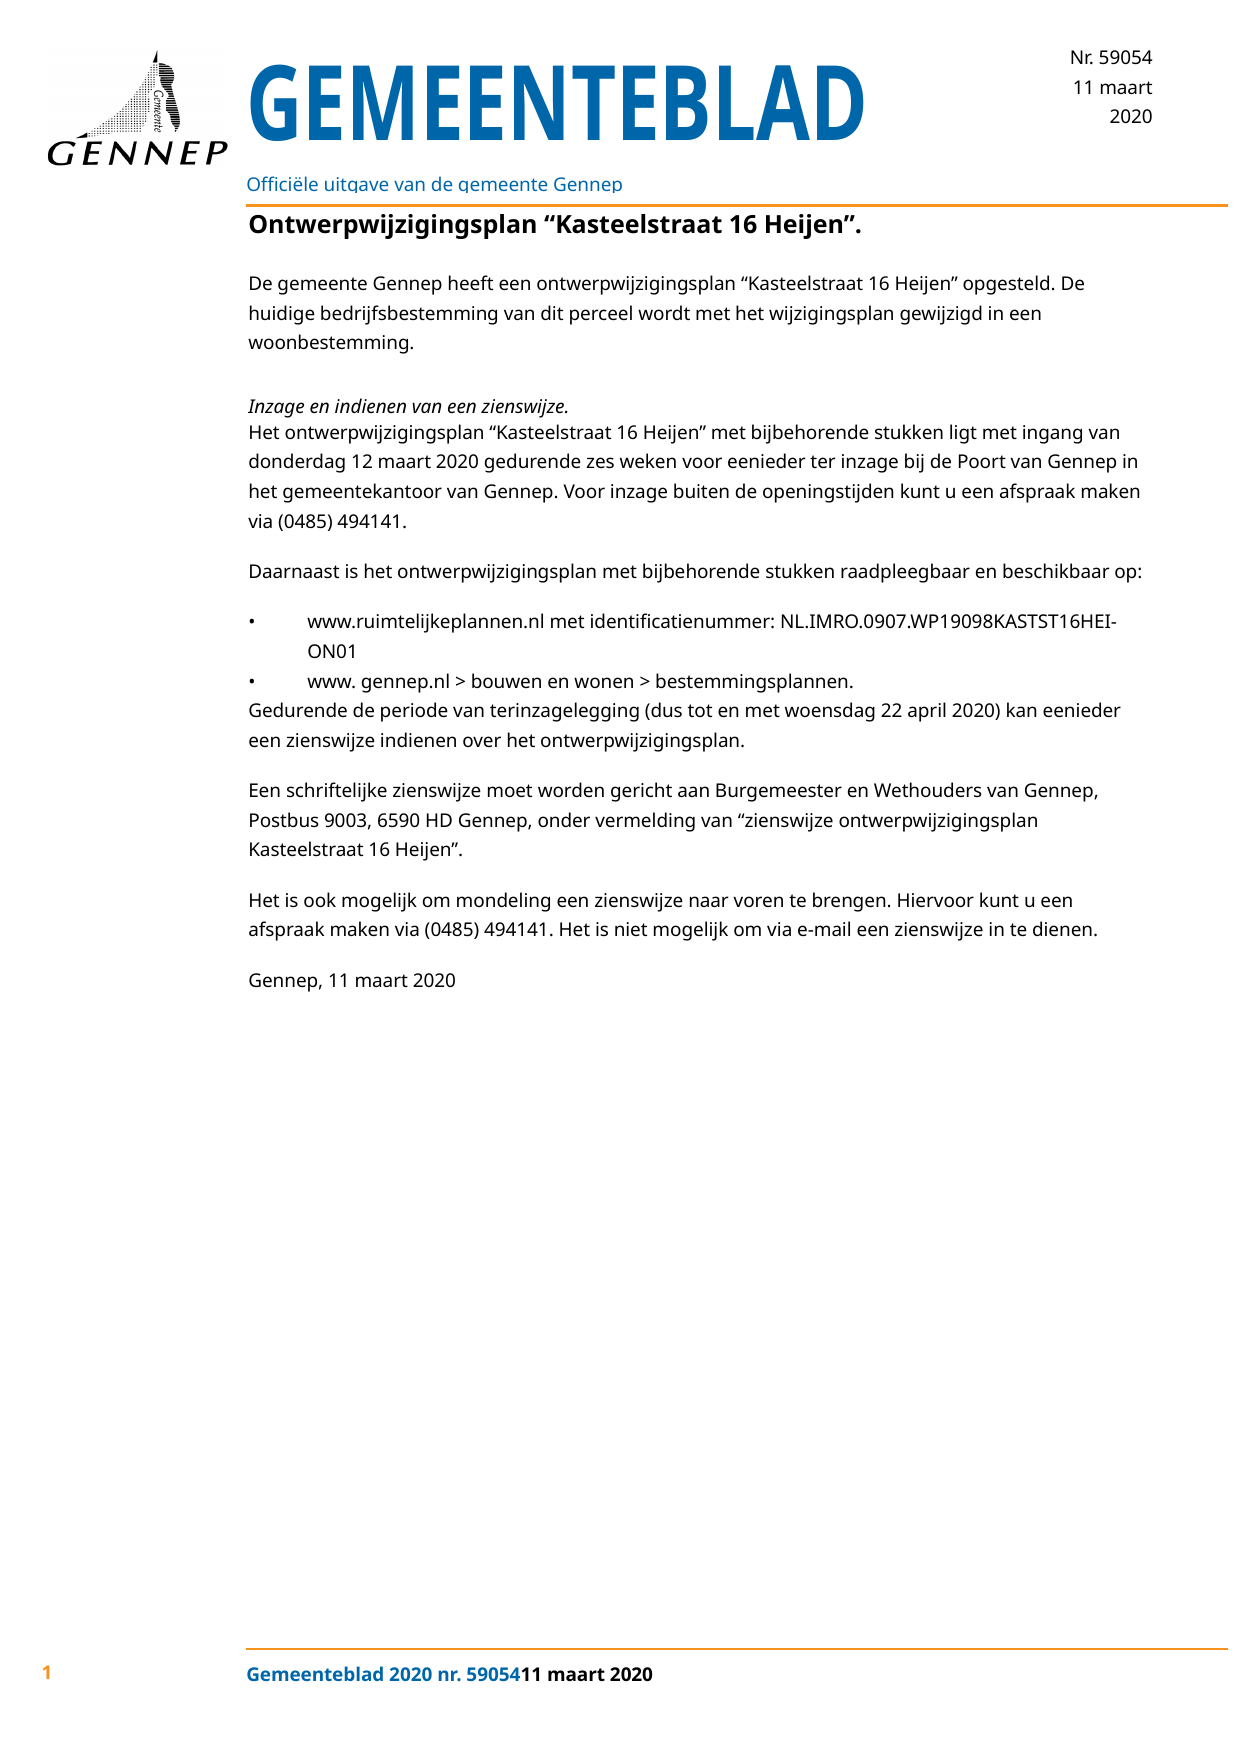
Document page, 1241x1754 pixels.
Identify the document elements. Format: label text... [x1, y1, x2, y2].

list www.ruimtelijkeplannen.nl met identificatienummer: NL.IMRO.0907.WP19098KASTST16HEI-ON01 [248, 609, 1152, 664]
list www. gennep.nl > bouwen en wonen > bestemmingsplannen. [248, 668, 1152, 694]
text Het is ook mogelijk om mondeling een zienswijze naar voren te brengen. Hiervoor kunt u een afspraak maken via (0485) 494141. Het is niet mogelijk om via e-mail een zienswijze in te dienen. [248, 887, 1152, 942]
text Daarnaast is het ontwerpwijzigingsplan met bijbehorende stukken raadpleegbaar en beschikbaar op: [248, 558, 1152, 584]
text Gennep, 11 maart 2020 [248, 967, 1152, 993]
text Een schriftelijke zienswijze moet worden gericht aan Burgemeester en Wethouders van Gennep, Postbus 9003, 6590 HD Gennep, onder vermelding van “zienswijze ontwerpwijzigingsplan Kasteelstraat 16 Heijen”. [248, 777, 1152, 862]
text Inzage en indienen van een zienswijze. [248, 393, 1152, 419]
text Gedurende de periode van terinzagelegging (dus tot en met woensdag 22 april 2020) kan eenieder een zienswijze indienen over het ontwerpwijzigingsplan. [248, 697, 1152, 753]
text De gemeente Gennep heeft een ontwerpwijzigingsplan “Kasteelstraat 16 Heijen” opgesteld. De huidige bedrijfsbestemming van dit perceel wordt met het wijzigingsplan gewijzigd in een woonbestemming. [248, 270, 1152, 355]
picture [41, 47, 231, 172]
text Het ontwerpwijzigingsplan “Kasteelstraat 16 Heijen” met bijbehorende stukken ligt met ingang van donderdag 12 maart 2020 gedurende zes weken voor eenieder ter inzage bij de Poort van Gennep in het gemeentekantoor van Gennep. Voor inzage buiten de openingstijden kunt u een afspraak maken via (0485) 494141. [248, 419, 1152, 534]
text Ontwerpwijzigingsplan “Kasteelstraat 16 Heijen”. [248, 207, 1152, 241]
